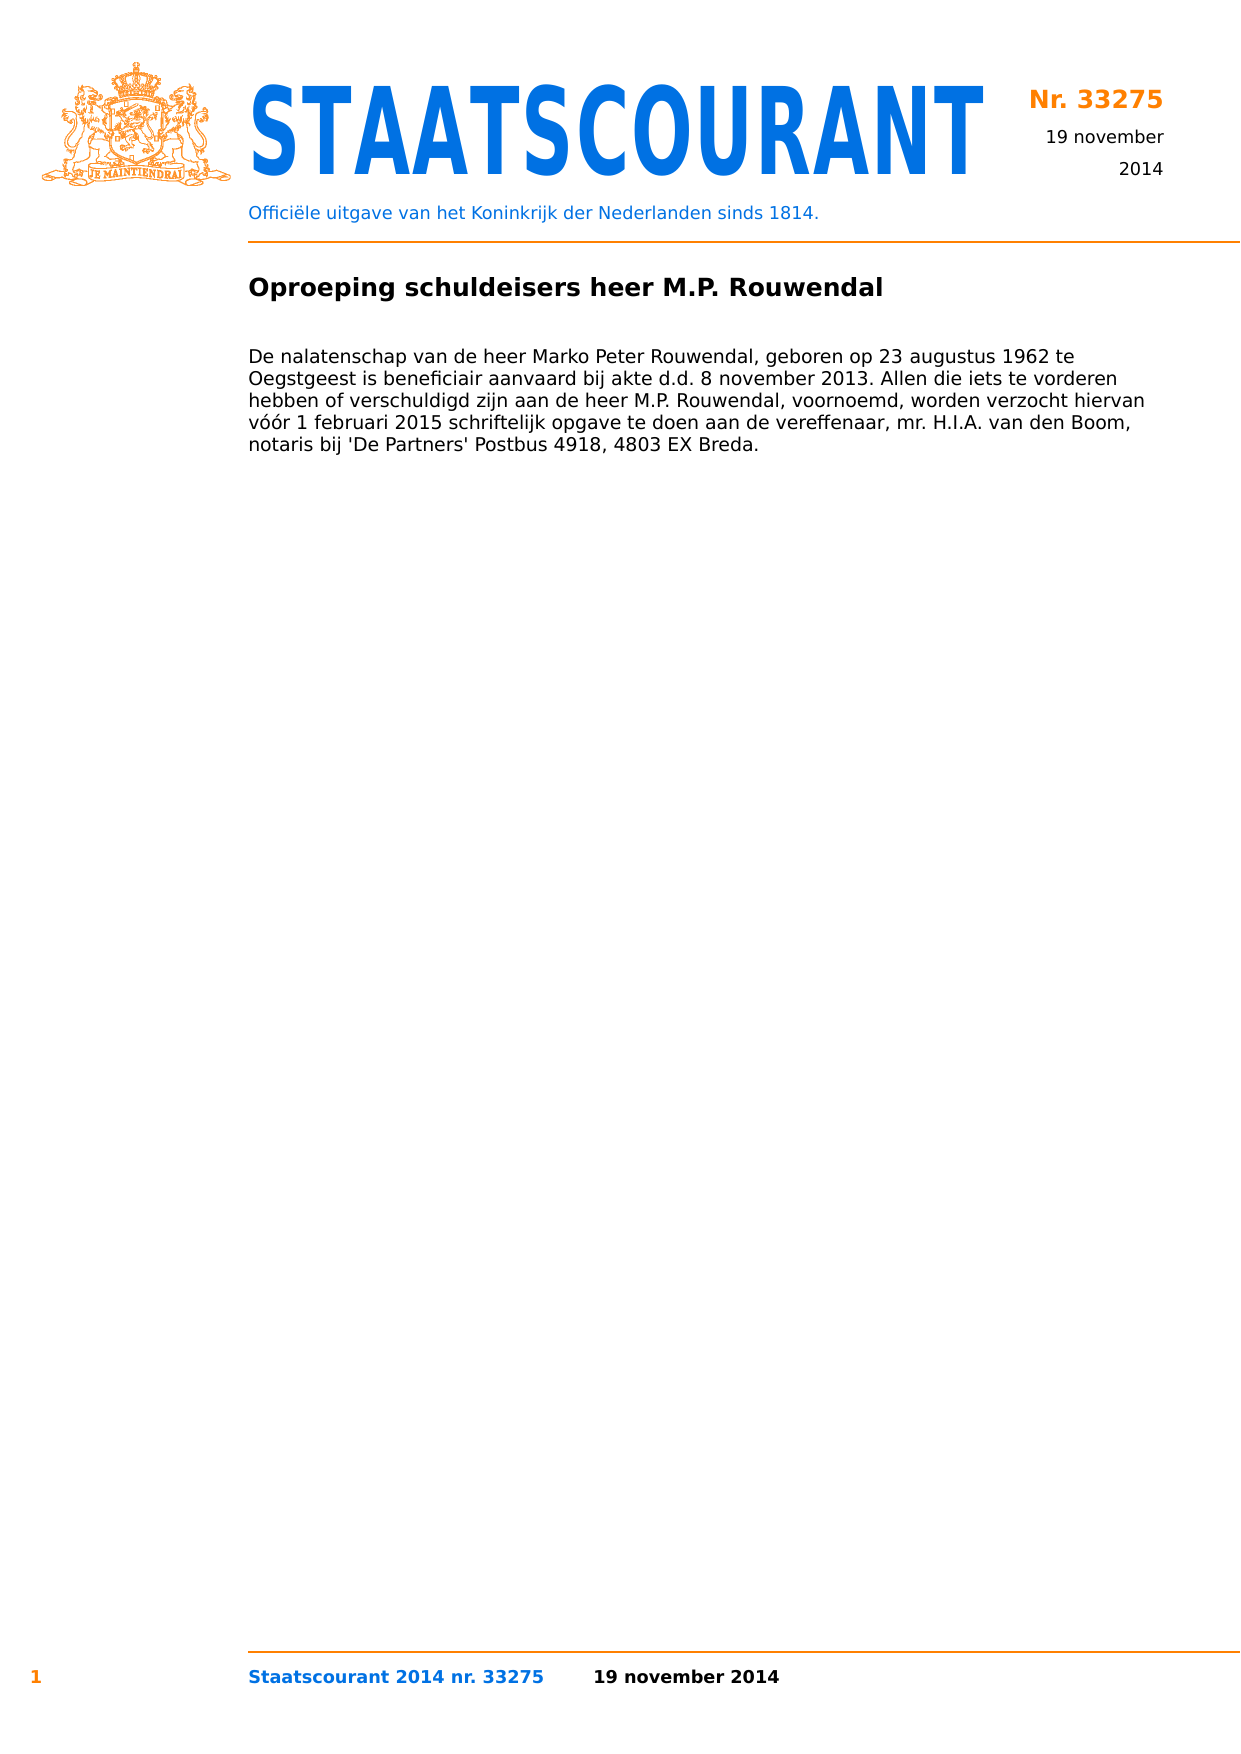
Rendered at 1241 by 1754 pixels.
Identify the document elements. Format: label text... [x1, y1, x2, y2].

table_header Nr. 33275 [998, 62, 1240, 121]
table_cell Officiële uitgave van het Koninkrijk der Nederlanden sinds 1814. [248, 203, 1240, 241]
subtitle Oproeping schuldeisers heer M.P. Rouwendal [248, 273, 1163, 302]
table_header STAATSCOURANT [248, 62, 998, 203]
picture [41, 62, 231, 186]
table_cell 19 november [998, 121, 1240, 153]
table_header [25, 62, 248, 241]
text De nalatenschap van de heer Marko Peter Rouwendal, geboren op 23 augustus 1962 te Oegstgeest is beneficiair aanvaard bij akte d.d. 8 november 2013. Allen die iets te vorderen hebben of verschuldigd zijn aan de heer M.P. Rouwendal, voornoemd, worden verzocht hiervan vóór 1 februari 2015 schriftelijk opgave te doen aan de vereffenaar, mr. H.I.A. van den Boom, notaris bij 'De Partners' Postbus 4918, 4803 EX Breda. [248, 346, 1163, 456]
table_cell 2014 [998, 153, 1240, 203]
